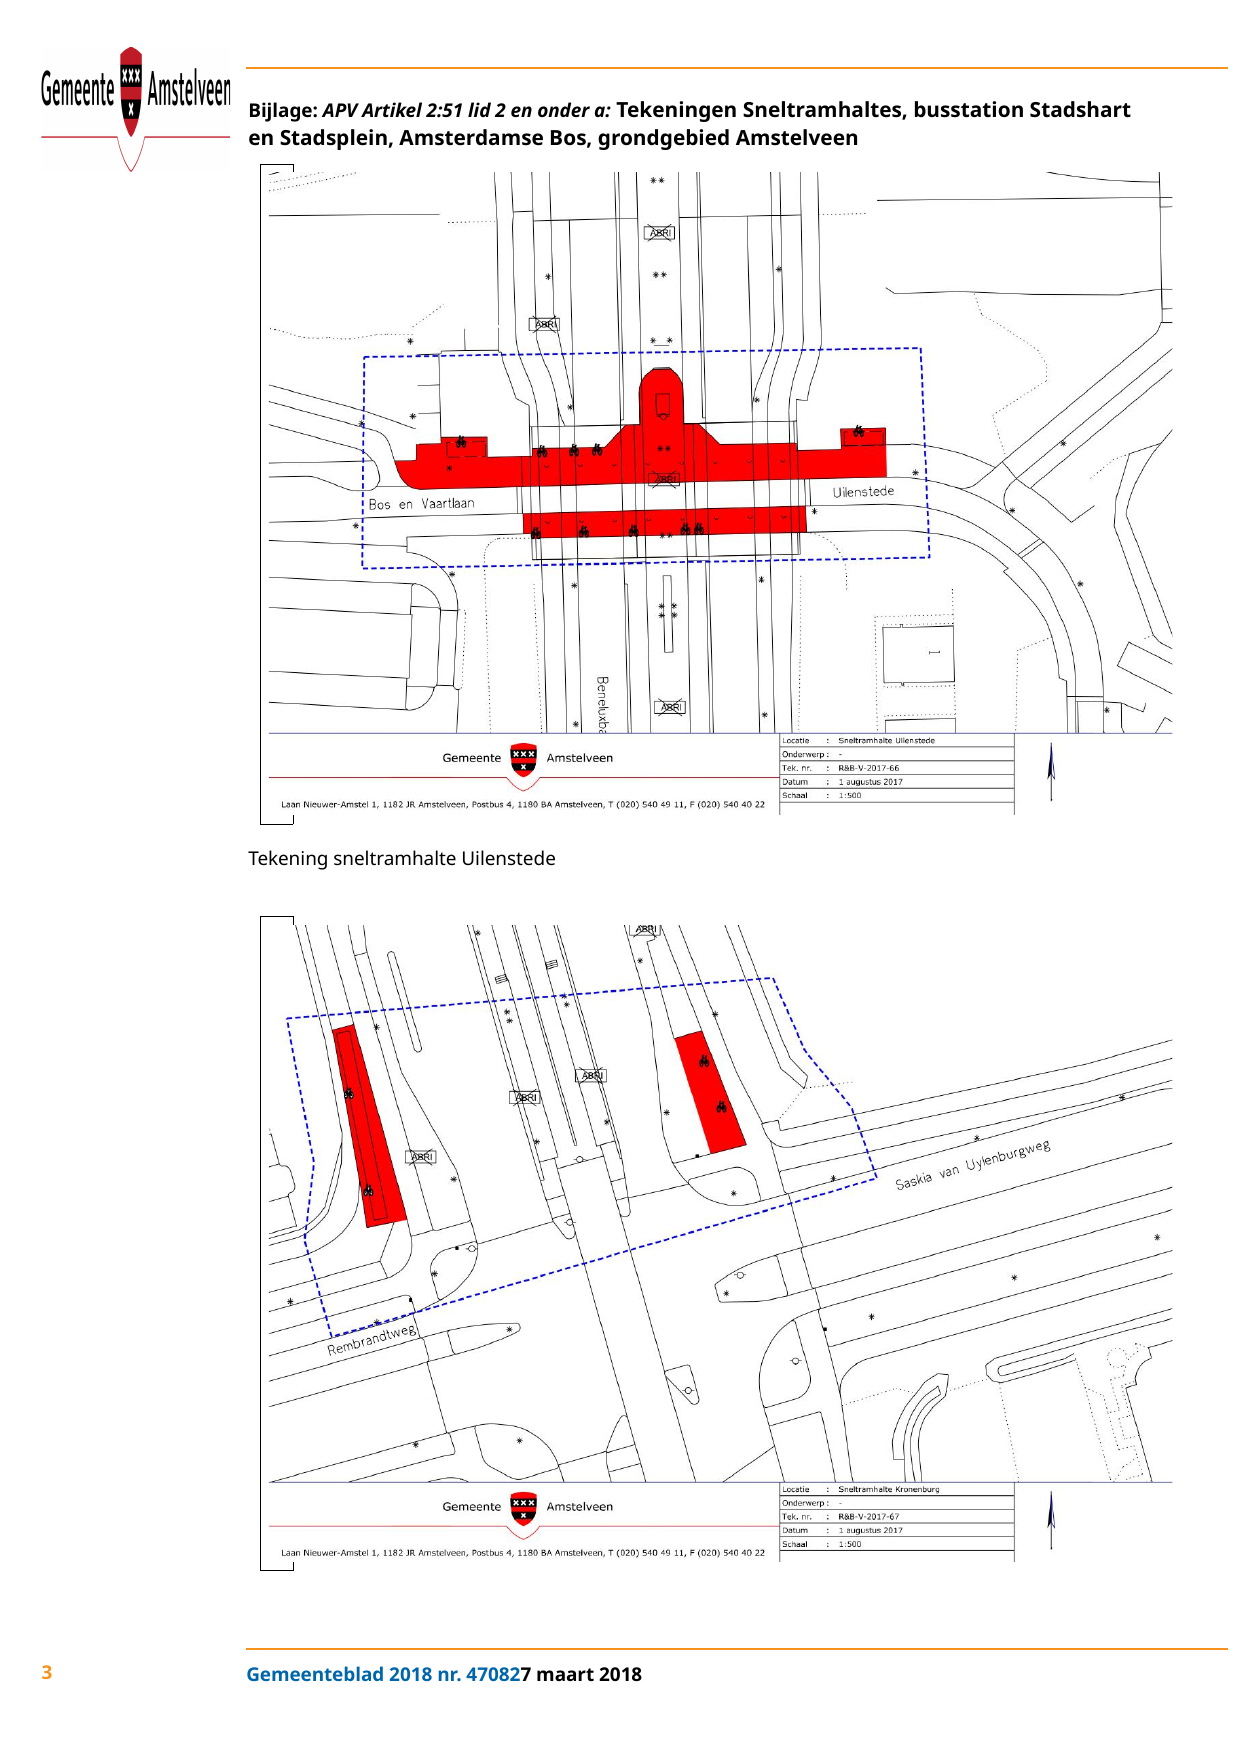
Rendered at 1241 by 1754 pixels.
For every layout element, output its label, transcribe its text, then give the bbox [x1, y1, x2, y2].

picture [268, 925, 1173, 1562]
picture [41, 47, 231, 172]
text Tekening sneltramhalte Uilenstede [248, 845, 1152, 871]
text Bijlage: APV Artikel 2:51 lid 2 en onder a: Tekeningen Sneltramhaltes, busstation Stadshart en Stadsplein, Amsterdamse Bos, grondgebied Amstelveen [248, 95, 1152, 152]
picture [268, 172, 1173, 815]
